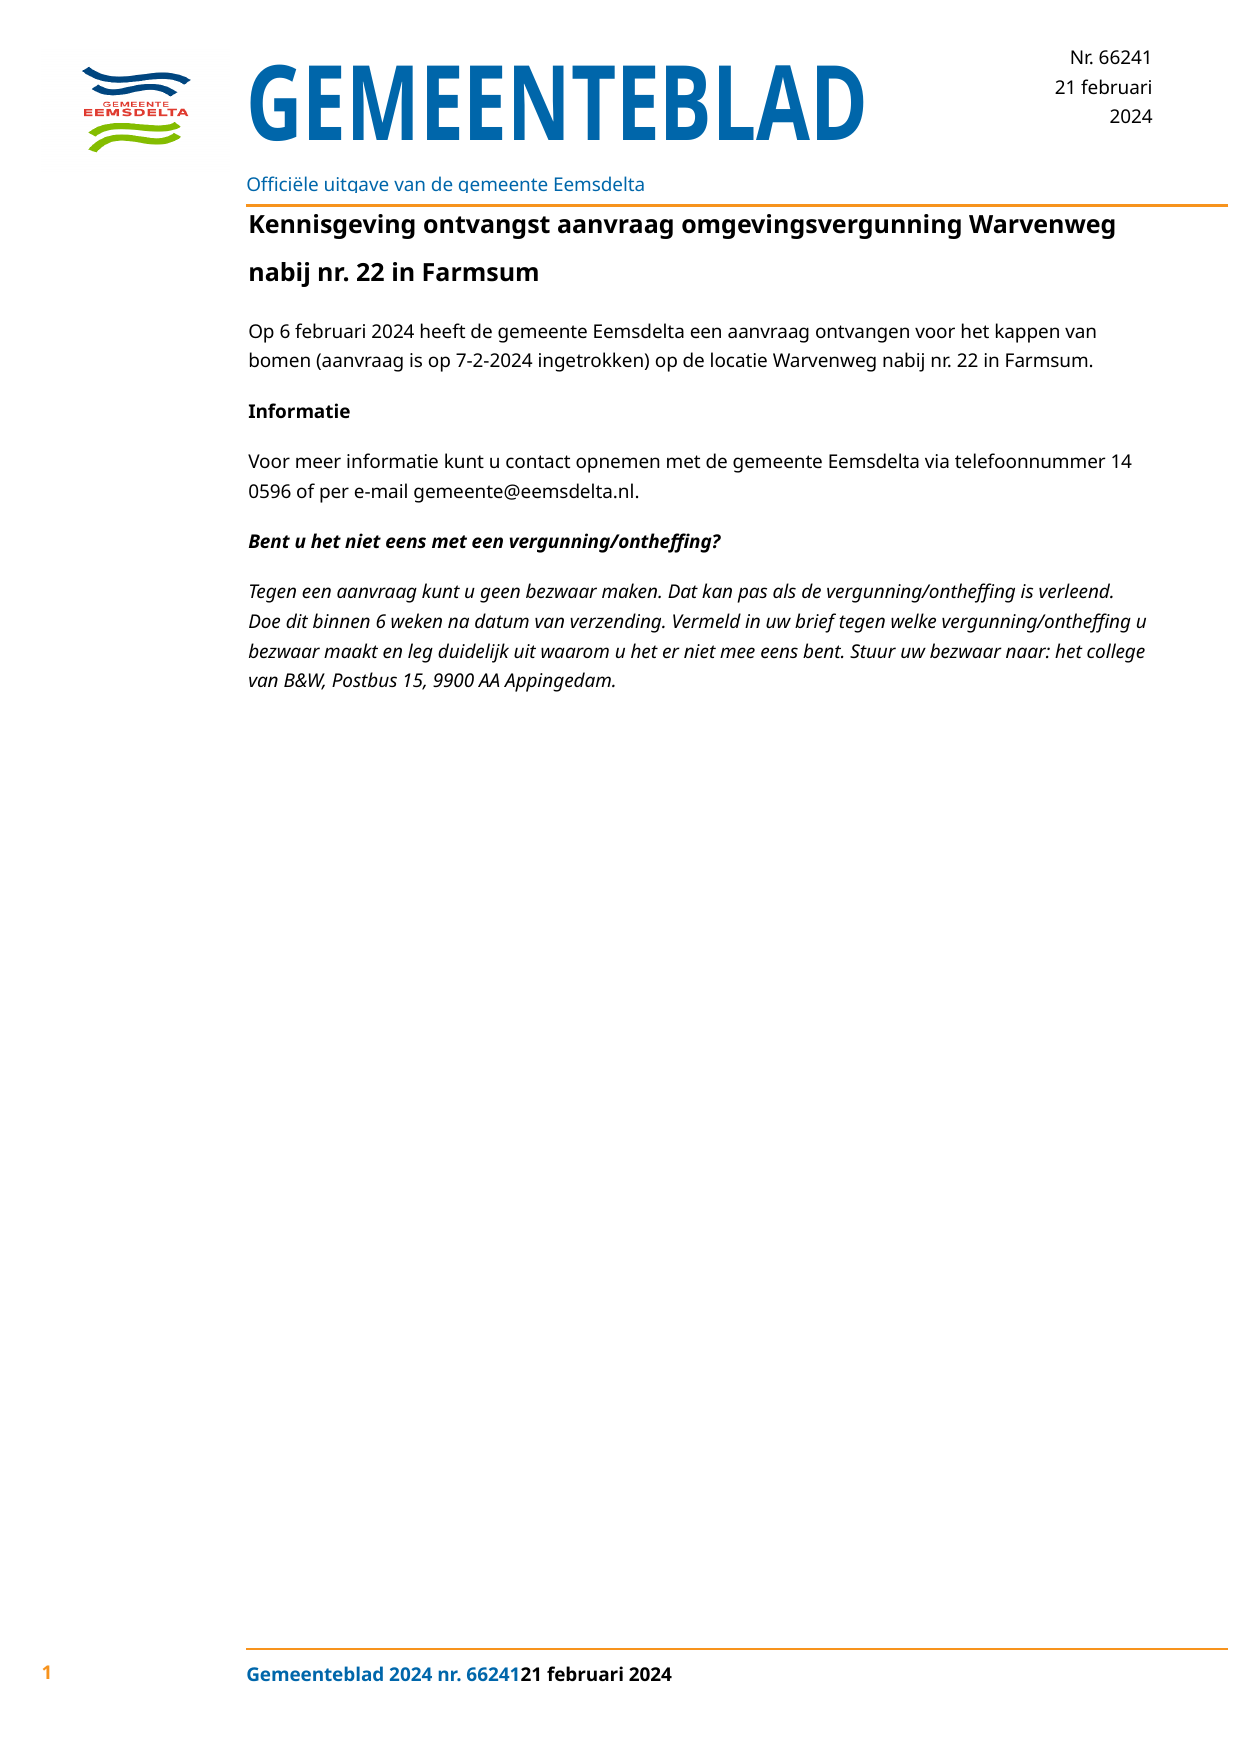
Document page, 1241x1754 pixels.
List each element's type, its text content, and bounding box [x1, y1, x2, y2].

text Tegen een aanvraag kunt u geen bezwaar maken. Dat kan pas als de vergunning/ontheffing is verleend. Doe dit binnen 6 weken na datum van verzending. Vermeld in uw brief tegen welke vergunning/ontheffing u bezwaar maakt en leg duidelijk uit waarom u het er niet mee eens bent. Stuur uw bezwaar naar: het college van B&W, Postbus 15, 9900 AA Appingedam. [248, 579, 1152, 693]
text Voor meer informatie kunt u contact opnemen met de gemeente Eemsdelta via telefoonnummer 14 0596 of per e-mail gemeente@eemsdelta.nl. [248, 448, 1152, 504]
text Kennisgeving ontvangst aanvraag omgevingsvergunning Warvenweg nabij nr. 22 in Farmsum [248, 207, 1152, 288]
picture [41, 47, 231, 172]
text Op 6 februari 2024 heeft de gemeente Eemsdelta een aanvraag ontvangen voor het kappen van bomen (aanvraag is op 7-2-2024 ingetrokken) op de locatie Warvenweg nabij nr. 22 in Farmsum. [248, 318, 1152, 373]
text Informatie [248, 398, 1152, 424]
text Bent u het niet eens met een vergunning/ontheffing? [248, 528, 1152, 554]
